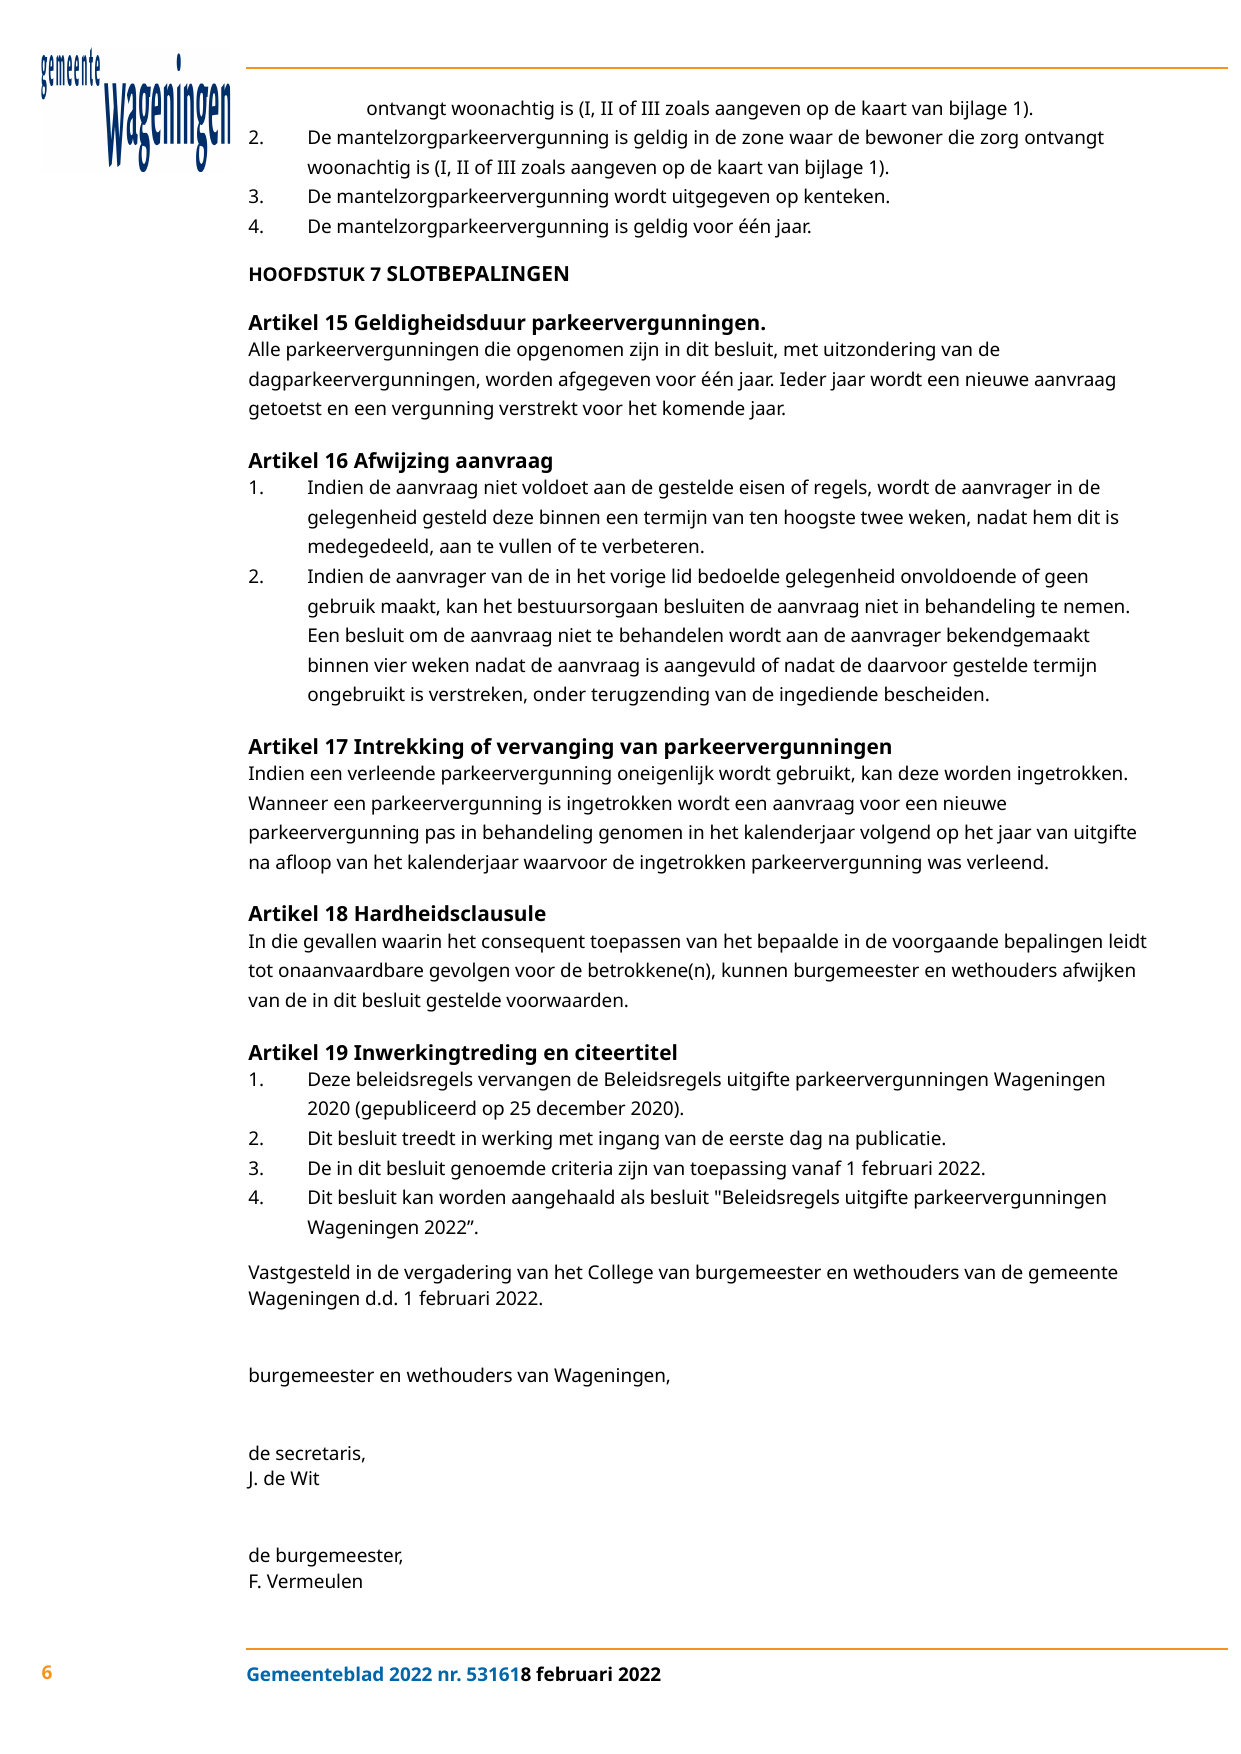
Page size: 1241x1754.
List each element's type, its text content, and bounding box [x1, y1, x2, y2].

text In die gevallen waarin het consequent toepassen van het bepaalde in de voorgaande bepalingen leidt tot onaanvaardbare gevolgen voor de betrokkene(n), kunnen burgemeester en wethouders afwijken van de in dit besluit gestelde voorwaarden. [248, 928, 1152, 1013]
text Artikel 17 Intrekking of vervanging van parkeervergunningen [248, 732, 1152, 760]
list Deze beleidsregels vervangen de Beleidsregels uitgifte parkeervergunningen Wageningen 2020 (gepubliceerd op 25 december 2020). [248, 1066, 1152, 1121]
text Vastgesteld in de vergadering van het College van burgemeester en wethouders van de gemeente Wageningen d.d. 1 februari 2022. [248, 1259, 1152, 1311]
list De in dit besluit genoemde criteria zijn van toepassing vanaf 1 februari 2022. [248, 1155, 1152, 1181]
text Artikel 15 Geldigheidsduur parkeervergunningen. [248, 308, 1152, 336]
list De mantelzorgparkeervergunning wordt uitgegeven op kenteken. [248, 183, 1152, 209]
list Indien de aanvrager van de in het vorige lid bedoelde gelegenheid onvoldoende of geen gebruik maakt, kan het bestuursorgaan besluiten de aanvraag niet in behandeling te nemen. Een besluit om de aanvraag niet te behandelen wordt aan de aanvrager bekendgemaakt binnen vier weken nadat de aanvraag is aangevuld of nadat de daarvoor gestelde termijn ongebruikt is verstreken, onder terugzending van de ingediende bescheiden. [248, 563, 1152, 707]
text Artikel 19 Inwerkingtreding en citeertitel [248, 1038, 1152, 1066]
text Artikel 18 Hardheidsclausule [248, 899, 1152, 928]
picture [41, 47, 231, 172]
list Indien de aanvraag niet voldoet aan de gestelde eisen of regels, wordt de aanvrager in de gelegenheid gesteld deze binnen een termijn van ten hoogste twee weken, nadat hem dit is medegedeeld, aan te vullen of te verbeteren. [248, 474, 1152, 559]
list ontvangt woonachtig is (I, II of III zoals aangeven op de kaart van bijlage 1). [307, 95, 1152, 121]
text de secretaris, [248, 1440, 1152, 1465]
text Indien een verleende parkeervergunning oneigenlijk wordt gebruikt, kan deze worden ingetrokken. Wanneer een parkeervergunning is ingetrokken wordt een aanvraag voor een nieuwe parkeervergunning pas in behandeling genomen in het kalenderjaar volgend op het jaar van uitgifte na afloop van het kalenderjaar waarvoor de ingetrokken parkeervergunning was verleend. [248, 760, 1152, 875]
text Alle parkeervergunningen die opgenomen zijn in dit besluit, met uitzondering van de dagparkeervergunningen, worden afgegeven voor één jaar. Ieder jaar wordt een nieuwe aanvraag getoetst en een vergunning verstrekt voor het komende jaar. [248, 336, 1152, 421]
text J. de Wit [248, 1465, 1152, 1491]
text Artikel 16 Afwijzing aanvraag [248, 446, 1152, 474]
list Dit besluit treedt in werking met ingang van de eerste dag na publicatie. [248, 1125, 1152, 1151]
list Dit besluit kan worden aangehaald als besluit "Beleidsregels uitgifte parkeervergunningen Wageningen 2022”. [248, 1184, 1152, 1240]
text burgemeester en wethouders van Wageningen, [248, 1362, 1152, 1388]
text de burgemeester, [248, 1543, 1152, 1568]
text F. Vermeulen [248, 1568, 1152, 1594]
list De mantelzorgparkeervergunning is geldig in de zone waar de bewoner die zorg ontvangt woonachtig is (I, II of III zoals aangeven op de kaart van bijlage 1). [248, 124, 1152, 180]
text HOOFDSTUK 7 SLOTBEPALINGEN [248, 259, 1152, 287]
list De mantelzorgparkeervergunning is geldig voor één jaar. [248, 213, 1152, 239]
